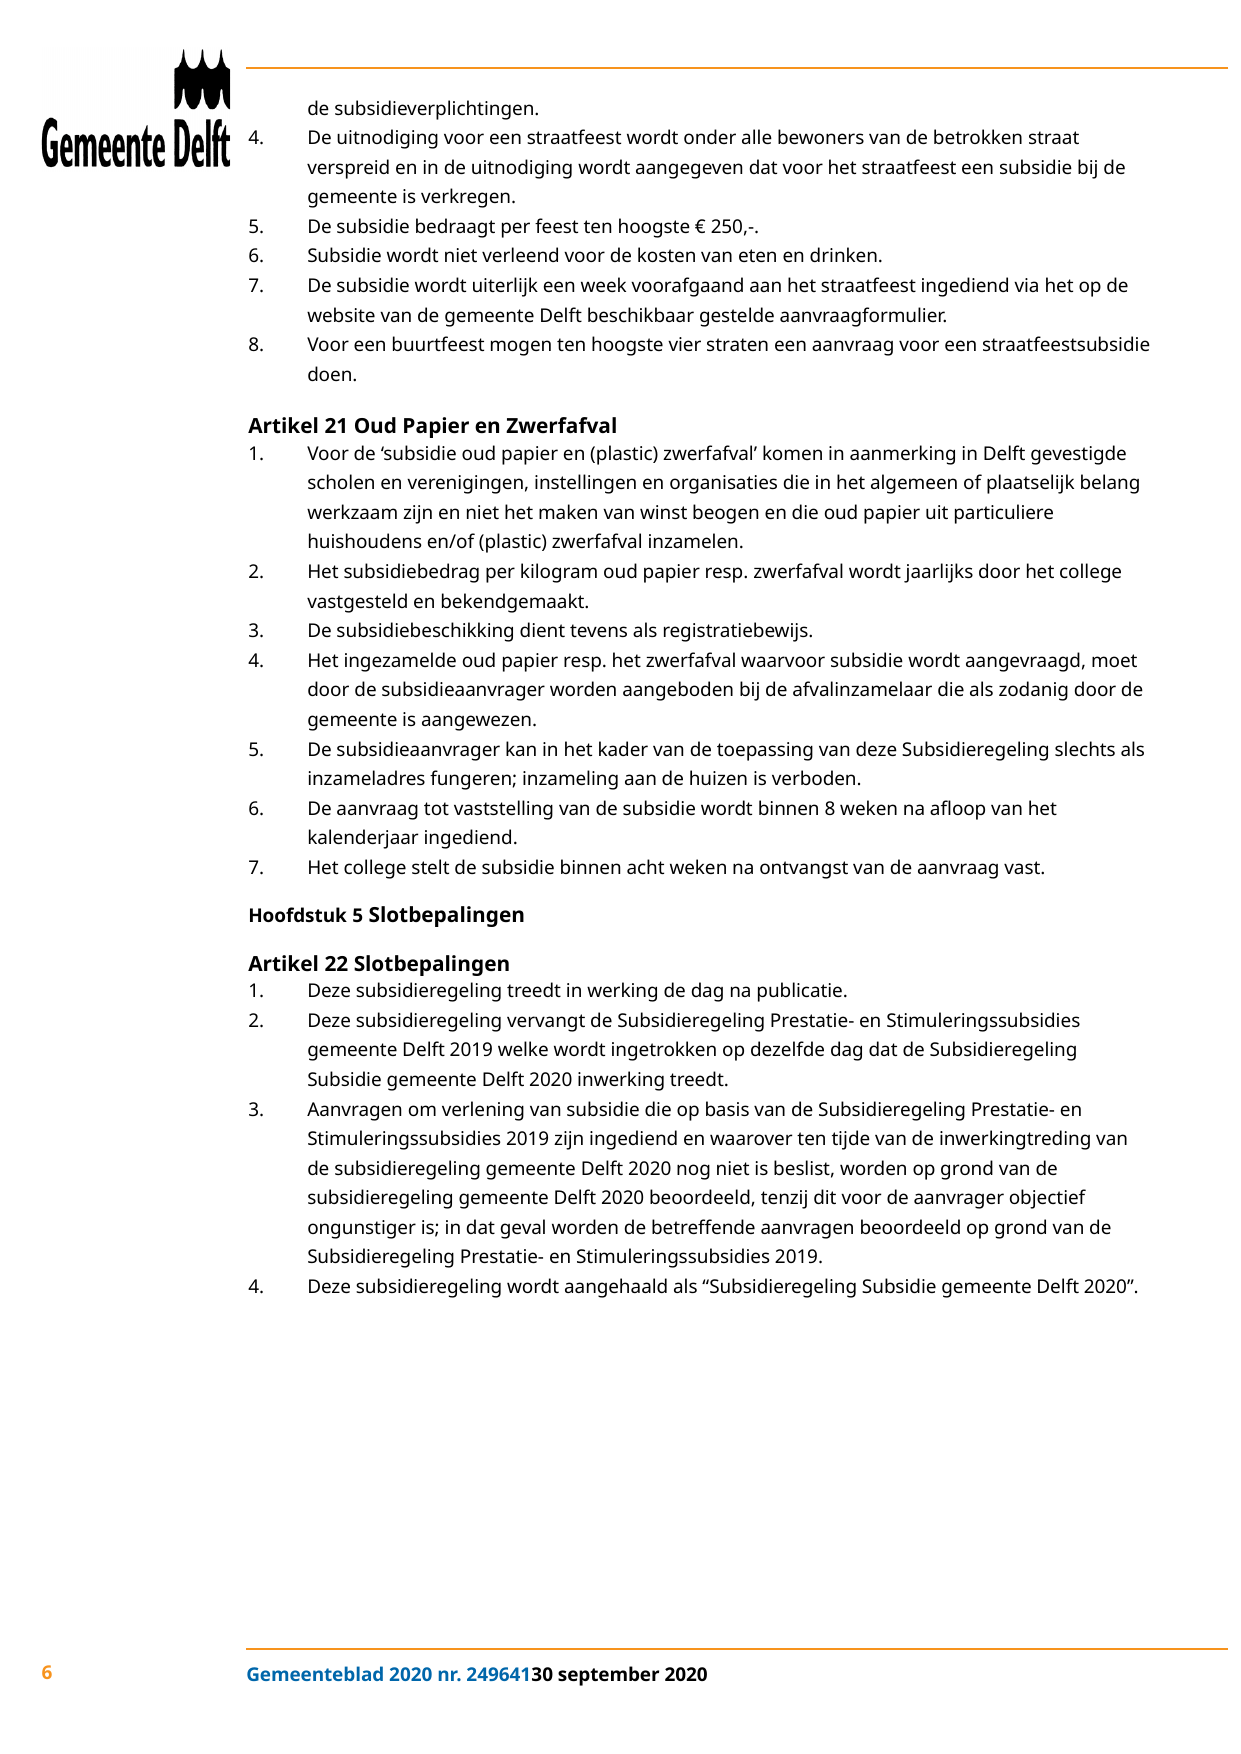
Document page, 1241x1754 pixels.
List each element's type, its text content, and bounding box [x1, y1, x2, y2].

list Het ingezamelde oud papier resp. het zwerfafval waarvoor subsidie wordt aangevraagd, moet door de subsidieaanvrager worden aangeboden bij de afvalinzamelaar die als zodanig door de gemeente is aangewezen. [248, 647, 1152, 732]
list Voor een buurtfeest mogen ten hoogste vier straten een aanvraag voor een straatfeestsubsidie doen. [248, 331, 1152, 387]
list De subsidie bedraagt per feest ten hoogste € 250,-. [248, 213, 1152, 239]
text Artikel 22 Slotbepalingen [248, 949, 1152, 977]
list Het college stelt de subsidie binnen acht weken na ontvangst van de aanvraag vast. [248, 854, 1152, 880]
list De subsidieaanvrager kan in het kader van de toepassing van deze Subsidieregeling slechts als inzameladres fungeren; inzameling aan de huizen is verboden. [248, 736, 1152, 791]
text Artikel 21 Oud Papier en Zwerfafval [248, 411, 1152, 440]
list de subsidieverplichtingen. [248, 95, 1152, 121]
list De subsidie wordt uiterlijk een week voorafgaand aan het straatfeest ingediend via het op de website van de gemeente Delft beschikbaar gestelde aanvraagformulier. [248, 272, 1152, 328]
text Hoofdstuk 5 Slotbepalingen [248, 900, 1152, 928]
list Aanvragen om verlening van subsidie die op basis van de Subsidieregeling Prestatie- en Stimuleringssubsidies 2019 zijn ingediend en waarover ten tijde van de inwerkingtreding van de subsidieregeling gemeente Delft 2020 nog niet is beslist, worden op grond van de subsidieregeling gemeente Delft 2020 beoordeeld, tenzij dit voor de aanvrager objectief ongunstiger is; in dat geval worden de betreffende aanvragen beoordeeld op grond van de Subsidieregeling Prestatie- en Stimuleringssubsidies 2019. [248, 1096, 1152, 1269]
picture [41, 47, 231, 172]
list De subsidiebeschikking dient tevens als registratiebewijs. [248, 617, 1152, 643]
list De uitnodiging voor een straatfeest wordt onder alle bewoners van de betrokken straat verspreid en in de uitnodiging wordt aangegeven dat voor het straatfeest een subsidie bij de gemeente is verkregen. [248, 124, 1152, 209]
list Deze subsidieregeling wordt aangehaald als “Subsidieregeling Subsidie gemeente Delft 2020”. [248, 1273, 1152, 1299]
list Deze subsidieregeling vervangt de Subsidieregeling Prestatie- en Stimuleringssubsidies gemeente Delft 2019 welke wordt ingetrokken op dezelfde dag dat de Subsidieregeling Subsidie gemeente Delft 2020 inwerking treedt. [248, 1007, 1152, 1092]
list Deze subsidieregeling treedt in werking de dag na publicatie. [248, 977, 1152, 1003]
list Subsidie wordt niet verleend voor de kosten van eten en drinken. [248, 243, 1152, 268]
list Voor de ‘subsidie oud papier en (plastic) zwerfafval’ komen in aanmerking in Delft gevestigde scholen en verenigingen, instellingen en organisaties die in het algemeen of plaatselijk belang werkzaam zijn en niet het maken van winst beogen en die oud papier uit particuliere huishoudens en/of (plastic) zwerfafval inzamelen. [248, 440, 1152, 554]
list Het subsidiebedrag per kilogram oud papier resp. zwerfafval wordt jaarlijks door het college vastgesteld en bekendgemaakt. [248, 558, 1152, 613]
list De aanvraag tot vaststelling van de subsidie wordt binnen 8 weken na afloop van het kalenderjaar ingediend. [248, 795, 1152, 850]
